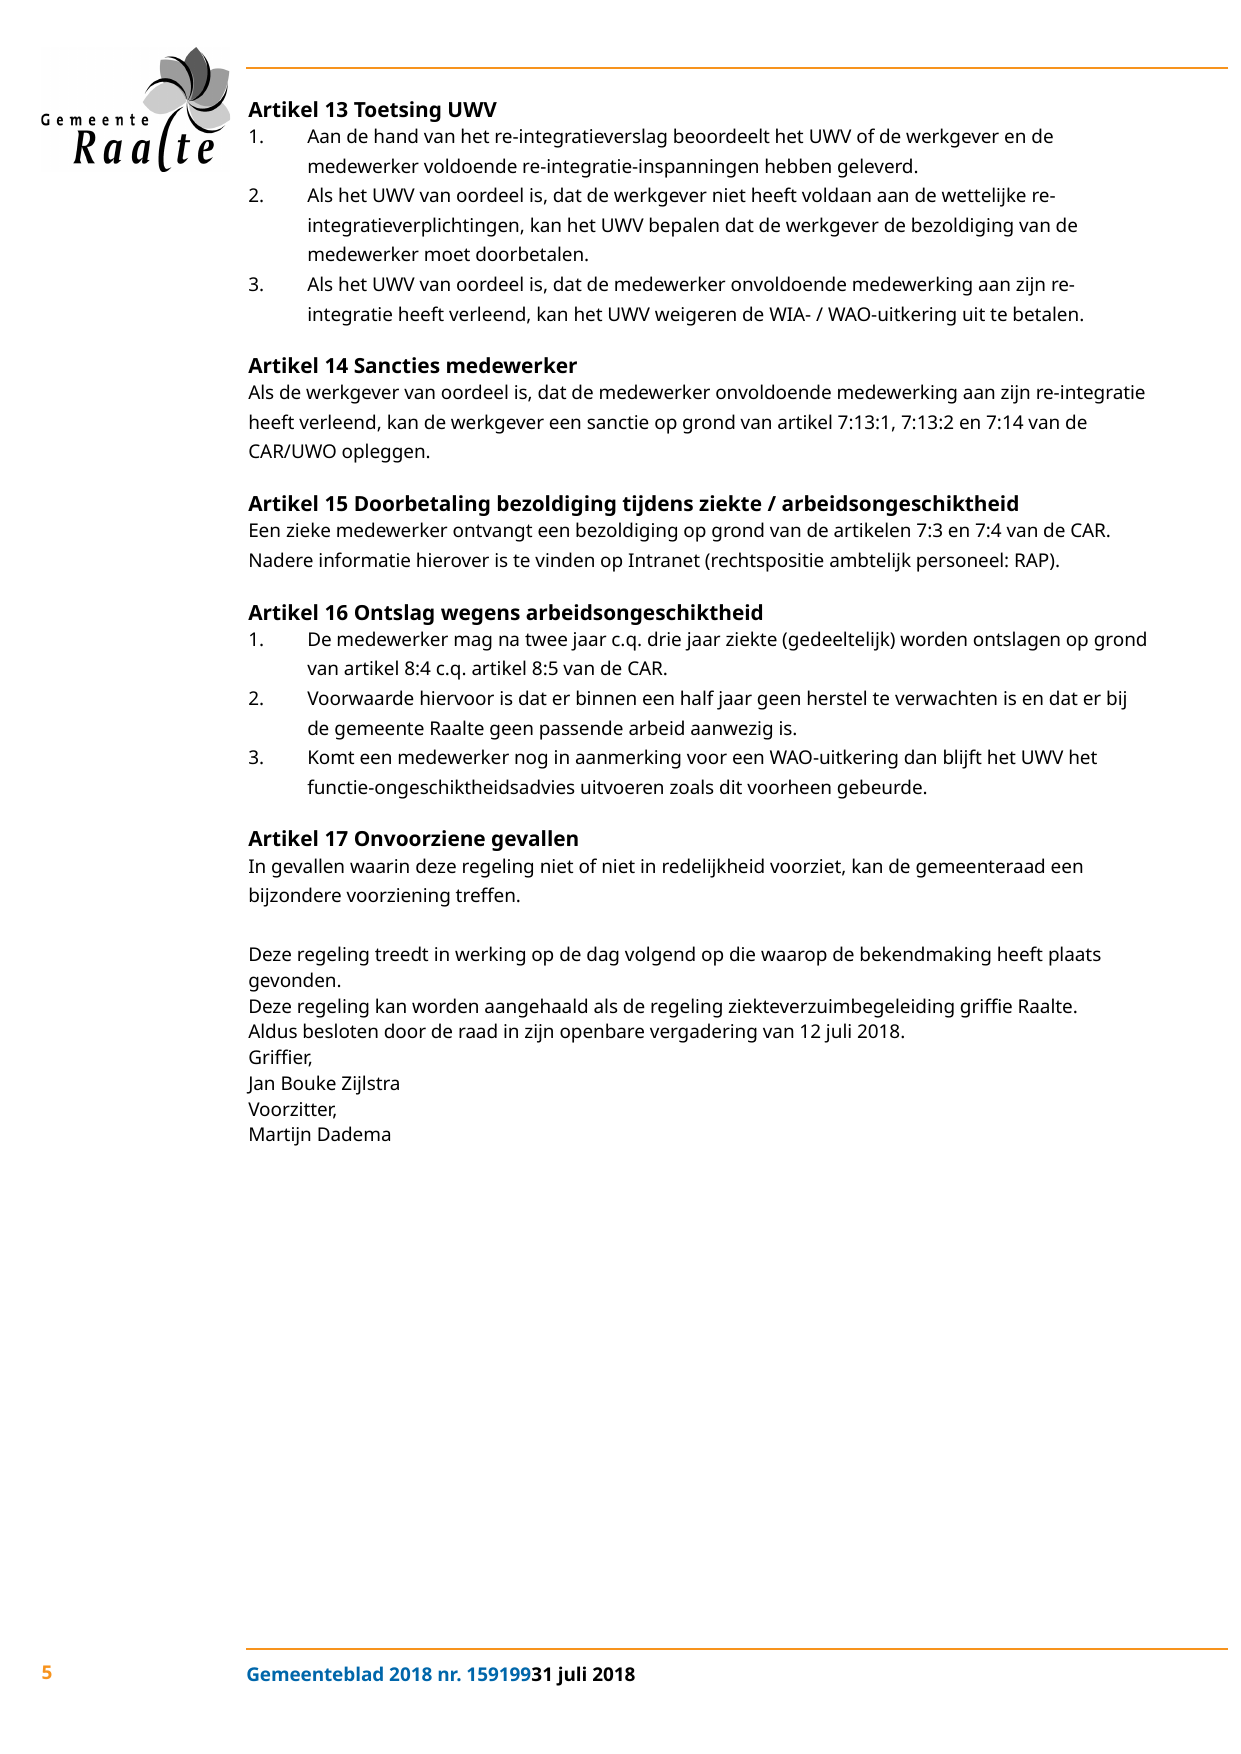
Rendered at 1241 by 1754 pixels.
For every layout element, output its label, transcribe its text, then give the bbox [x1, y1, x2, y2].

list Als het UWV van oordeel is, dat de werkgever niet heeft voldaan aan de wettelijke re-integratieverplichtingen, kan het UWV bepalen dat de werkgever de bezoldiging van de medewerker moet doorbetalen. [248, 182, 1152, 267]
text Artikel 15 Doorbetaling bezoldiging tijdens ziekte / arbeidsongeschiktheid [248, 489, 1152, 518]
text Jan Bouke Zijlstra [248, 1070, 1152, 1096]
text Als de werkgever van oordeel is, dat de medewerker onvoldoende medewerking aan zijn re-integratie heeft verleend, kan de werkgever een sanctie op grond van artikel 7:13:1, 7:13:2 en 7:14 van de CAR/UWO opleggen. [248, 379, 1152, 464]
text Deze regeling treedt in werking op de dag volgend op die waarop de bekendmaking heeft plaats gevonden. [248, 942, 1152, 993]
list De medewerker mag na twee jaar c.q. drie jaar ziekte (gedeeltelijk) worden ontslagen op grond van artikel 8:4 c.q. artikel 8:5 van de CAR. [248, 626, 1152, 681]
text In gevallen waarin deze regeling niet of niet in redelijkheid voorziet, kan de gemeenteraad een bijzondere voorziening treffen. [248, 853, 1152, 908]
picture [41, 47, 231, 172]
text Artikel 13 Toetsing UWV [248, 95, 1152, 123]
text Artikel 14 Sancties medewerker [248, 351, 1152, 379]
text Artikel 16 Ontslag wegens arbeidsongeschiktheid [248, 598, 1152, 626]
text Griffier, [248, 1044, 1152, 1070]
text Martijn Dadema [248, 1122, 1152, 1147]
list Voorwaarde hiervoor is dat er binnen een half jaar geen herstel te verwachten is en dat er bij de gemeente Raalte geen passende arbeid aanwezig is. [248, 685, 1152, 741]
text Deze regeling kan worden aangehaald als de regeling ziekteverzuimbegeleiding griffie Raalte. [248, 993, 1152, 1019]
list Als het UWV van oordeel is, dat de medewerker onvoldoende medewerking aan zijn re-integratie heeft verleend, kan het UWV weigeren de WIA- / WAO-uitkering uit te betalen. [248, 271, 1152, 326]
list Aan de hand van het re-integratieverslag beoordeelt het UWV of de werkgever en de medewerker voldoende re-integratie-inspanningen hebben geleverd. [248, 123, 1152, 178]
text Aldus besloten door de raad in zijn openbare vergadering van 12 juli 2018. [248, 1019, 1152, 1044]
list Komt een medewerker nog in aanmerking voor een WAO-uitkering dan blijft het UWV het functie-ongeschiktheidsadvies uitvoeren zoals dit voorheen gebeurde. [248, 744, 1152, 800]
text Voorzitter, [248, 1096, 1152, 1122]
text Artikel 17 Onvoorziene gevallen [248, 824, 1152, 853]
text Een zieke medewerker ontvangt een bezoldiging op grond van de artikelen 7:3 en 7:4 van de CAR. Nadere informatie hierover is te vinden op Intranet (rechtspositie ambtelijk personeel: RAP). [248, 518, 1152, 573]
